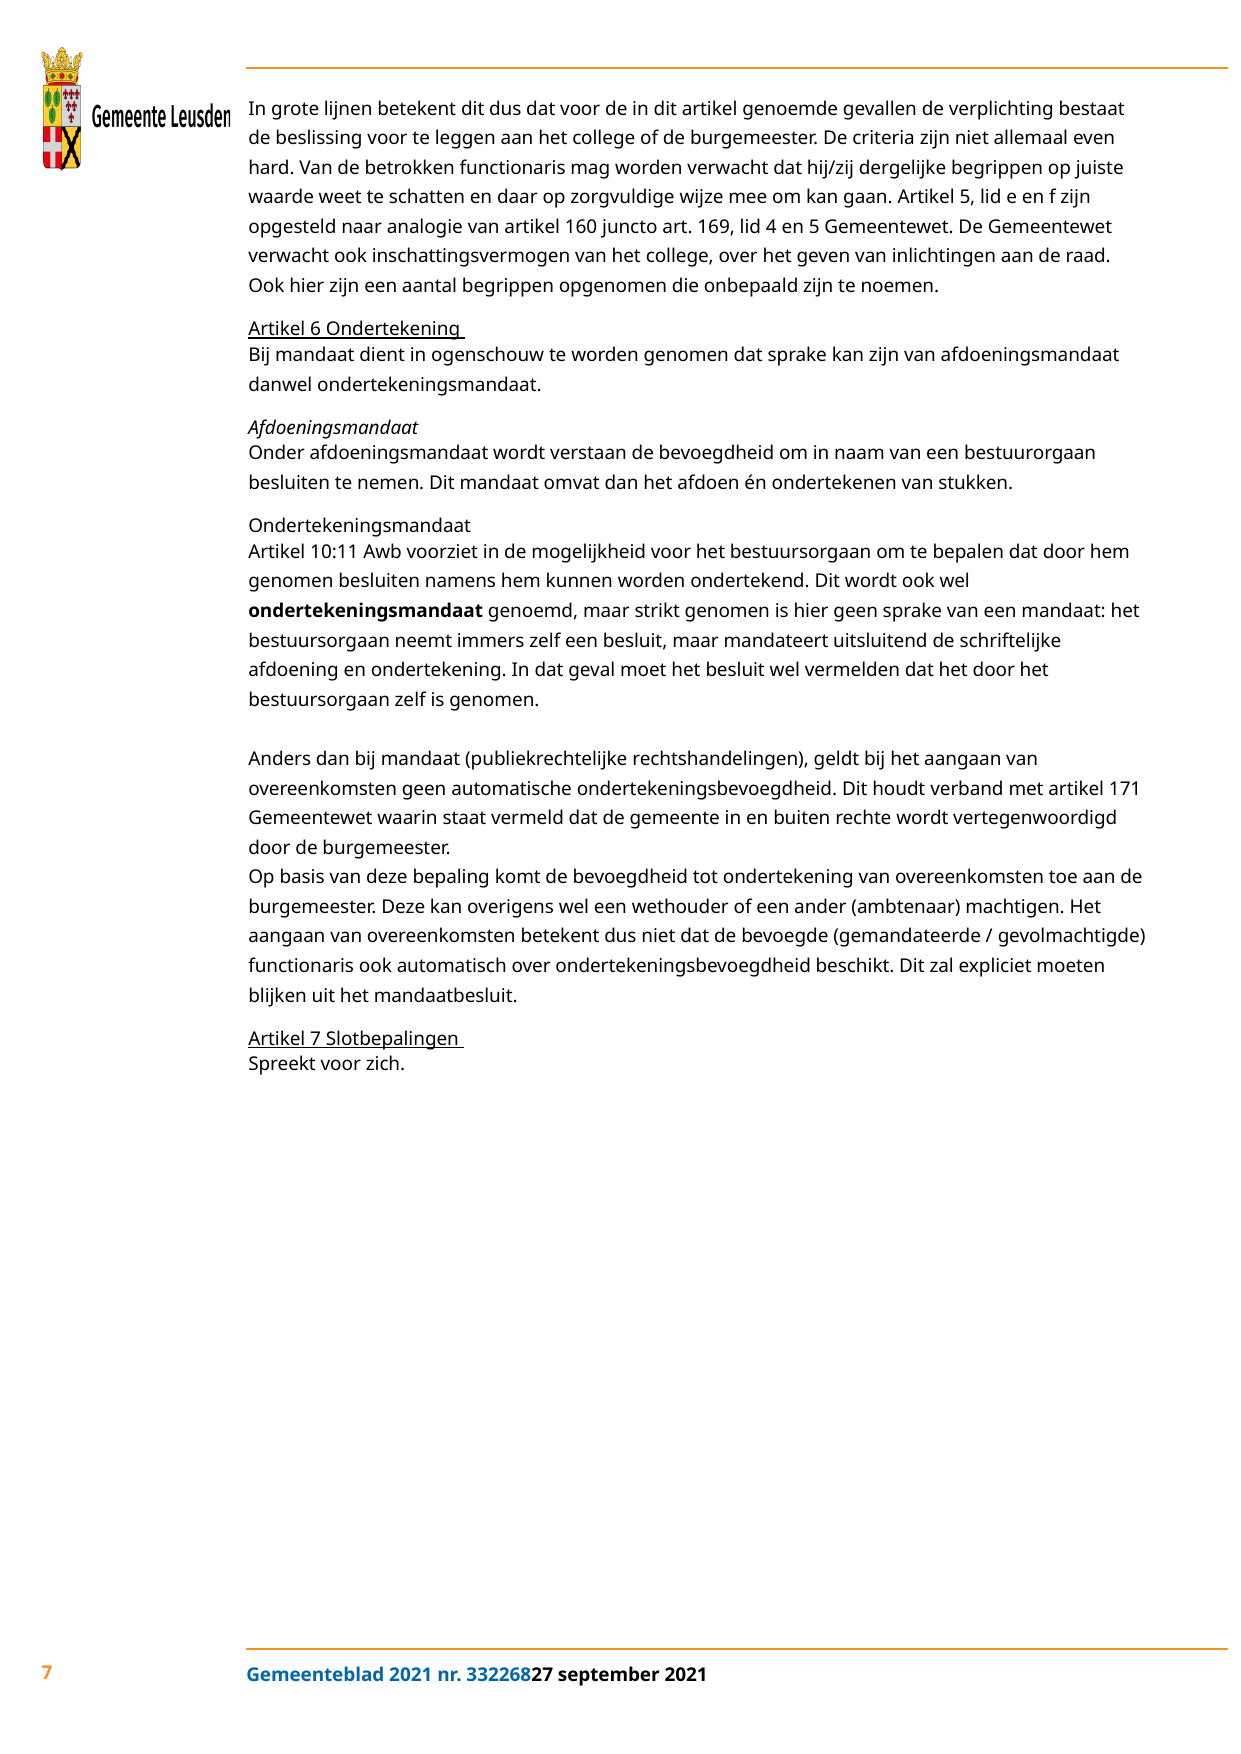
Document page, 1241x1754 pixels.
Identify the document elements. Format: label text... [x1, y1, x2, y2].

text Anders dan bij mandaat (publiekrechtelijke rechtshandelingen), geldt bij het aangaan van overeenkomsten geen automatische ondertekeningsbevoegdheid. Dit houdt verband met artikel 171 Gemeentewet waarin staat vermeld dat de gemeente in en buiten rechte wordt vertegenwoordigd door de burgemeester. [248, 745, 1152, 859]
text Bij mandaat dient in ogenschouw te worden genomen dat sprake kan zijn van afdoeningsmandaat danwel ondertekeningsmandaat. [248, 341, 1152, 396]
text In grote lijnen betekent dit dus dat voor de in dit artikel genoemde gevallen de verplichting bestaat de beslissing voor te leggen aan het college of de burgemeester. De criteria zijn niet allemaal even hard. Van de betrokken functionaris mag worden verwacht dat hij/zij dergelijke begrippen op juiste waarde weet te schatten en daar op zorgvuldige wijze mee om kan gaan. Artikel 5, lid e en f zijn opgesteld naar analogie van artikel 160 juncto art. 169, lid 4 en 5 Gemeentewet. De Gemeentewet verwacht ook inschattingsvermogen van het college, over het geven van inlichtingen aan de raad. Ook hier zijn een aantal begrippen opgenomen die onbepaald zijn te noemen. [248, 95, 1152, 298]
text Afdoeningsmandaat [248, 414, 1152, 439]
picture [41, 47, 231, 172]
text Ondertekeningsmandaat [248, 512, 1152, 538]
text Artikel 10:11 Awb voorziet in de mogelijkheid voor het bestuursorgaan om te bepalen dat door hem genomen besluiten namens hem kunnen worden ondertekend. Dit wordt ook wel ondertekeningsmandaat genoemd, maar strikt genomen is hier geen sprake van een mandaat: het bestuursorgaan neemt immers zelf een besluit, maar mandateert uitsluitend de schriftelijke afdoening en ondertekening. In dat geval moet het besluit wel vermelden dat het door het bestuursorgaan zelf is genomen. [248, 538, 1152, 712]
text Onder afdoeningsmandaat wordt verstaan de bevoegdheid om in naam van een bestuurorgaan besluiten te nemen. Dit mandaat omvat dan het afdoen én ondertekenen van stukken. [248, 439, 1152, 495]
text Op basis van deze bepaling komt de bevoegdheid tot ondertekening van overeenkomsten toe aan de burgemeester. Deze kan overigens wel een wethouder of een ander (ambtenaar) machtigen. Het aangaan van overeenkomsten betekent dus niet dat de bevoegde (gemandateerde / gevolmachtigde) functionaris ook automatisch over ondertekeningsbevoegdheid beschikt. Dit zal expliciet moeten blijken uit het mandaatbesluit. [248, 863, 1152, 1007]
text Artikel 7 Slotbepalingen [248, 1025, 1152, 1051]
text Spreekt voor zich. [248, 1051, 1152, 1076]
text Artikel 6 Ondertekening [248, 315, 1152, 341]
